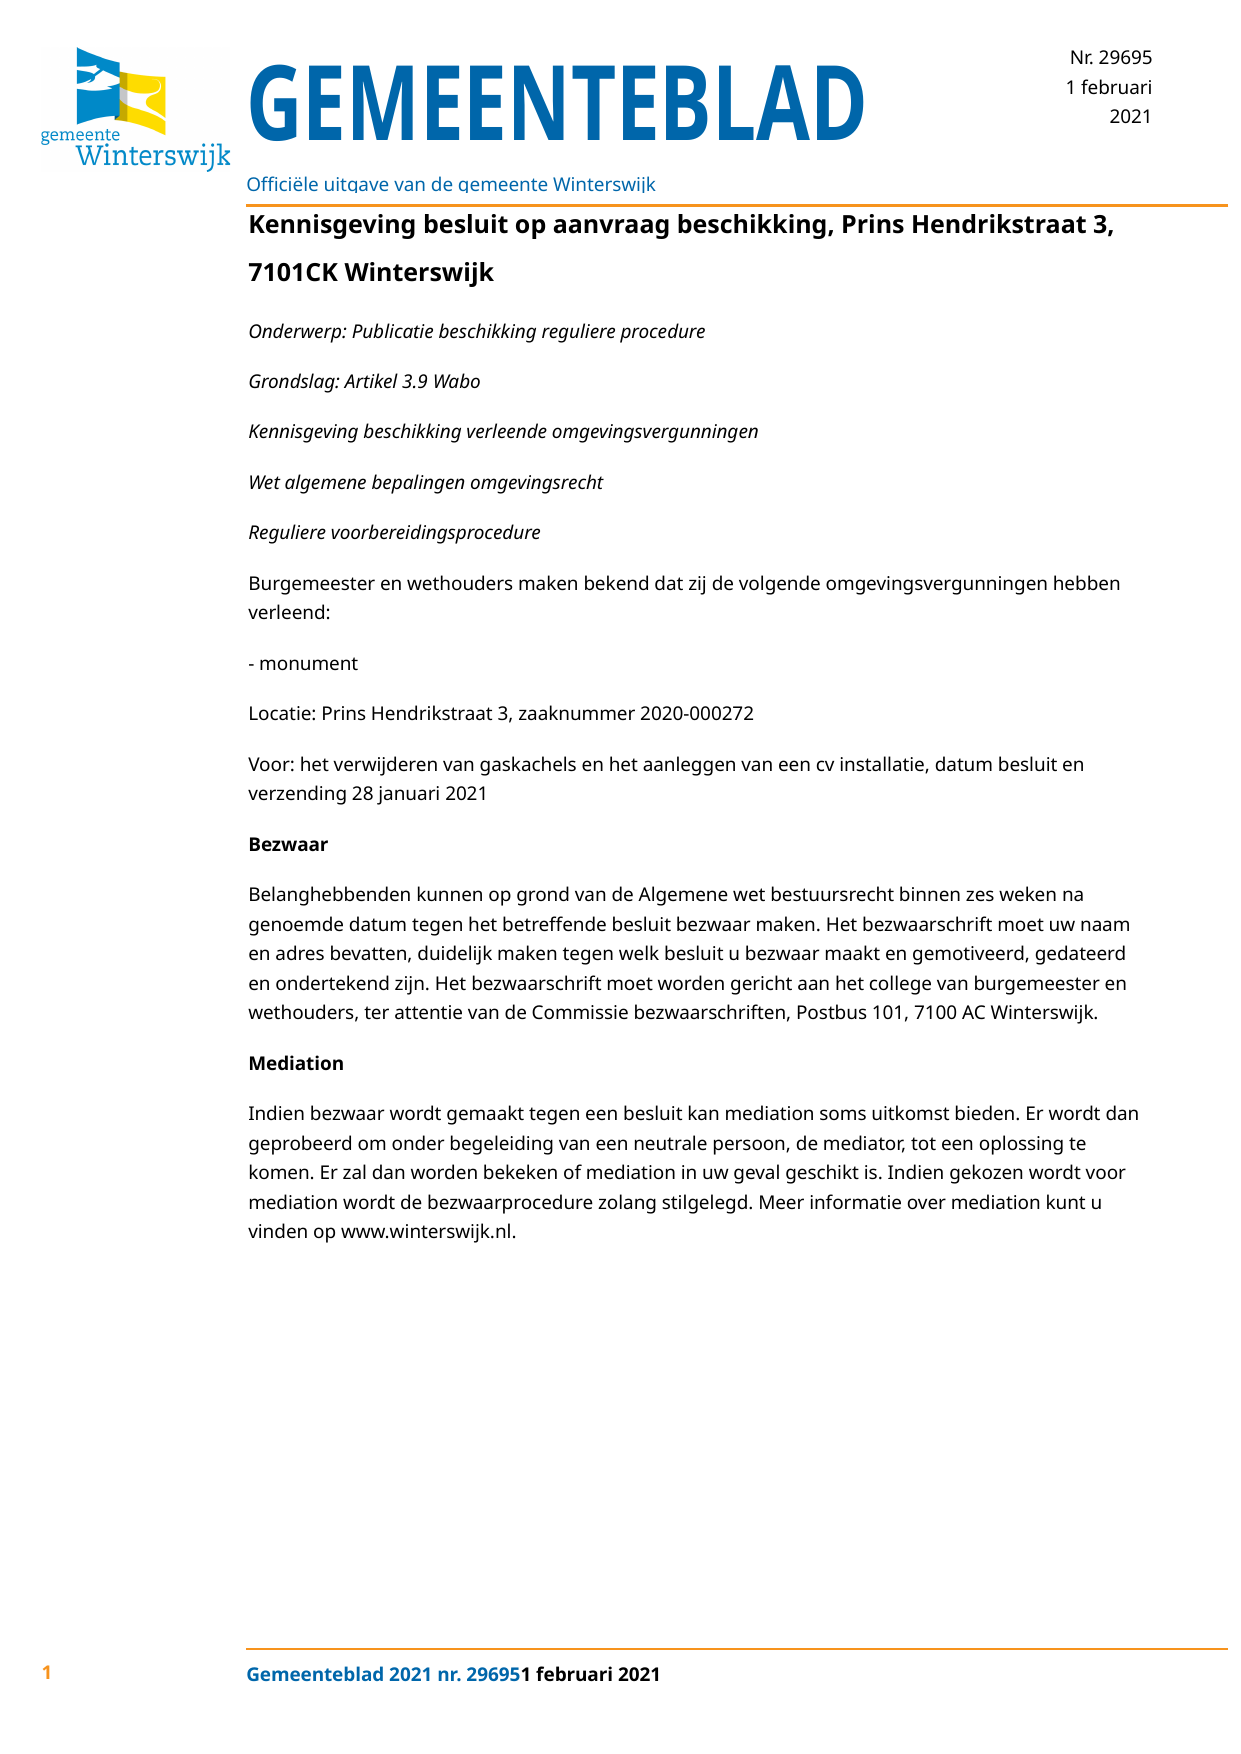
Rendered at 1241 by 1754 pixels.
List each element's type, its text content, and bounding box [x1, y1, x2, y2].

picture [41, 47, 231, 172]
text Kennisgeving besluit op aanvraag beschikking, Prins Hendrikstraat 3, 7101CK Winterswijk [248, 207, 1152, 288]
text Mediation [248, 1050, 1152, 1076]
text Onderwerp: Publicatie beschikking reguliere procedure [248, 318, 1152, 344]
text Belanghebbenden kunnen op grond van de Algemene wet bestuursrecht binnen zes weken na genoemde datum tegen het betreffende besluit bezwaar maken. Het bezwaarschrift moet uw naam en adres bevatten, duidelijk maken tegen welk besluit u bezwaar maakt en gemotiveerd, gedateerd en ondertekend zijn. Het bezwaarschrift moet worden gericht aan het college van burgemeester en wethouders, ter attentie van de Commissie bezwaarschriften, Postbus 101, 7100 AC Winterswijk. [248, 881, 1152, 1025]
text Voor: het verwijderen van gaskachels en het aanleggen van een cv installatie, datum besluit en verzending 28 januari 2021 [248, 751, 1152, 806]
text Indien bezwaar wordt gemaakt tegen een besluit kan mediation soms uitkomst bieden. Er wordt dan geprobeerd om onder begeleiding van een neutrale persoon, de mediator, tot een oplossing te komen. Er zal dan worden bekeken of mediation in uw geval geschikt is. Indien gekozen wordt voor mediation wordt de bezwaarprocedure zolang stilgelegd. Meer informatie over mediation kunt u vinden op www.winterswijk.nl. [248, 1100, 1152, 1244]
text Burgemeester en wethouders maken bekend dat zij de volgende omgevingsvergunningen hebben verleend: [248, 570, 1152, 625]
picture [225, 153, 231, 162]
text Bezwaar [248, 831, 1152, 857]
text Grondslag: Artikel 3.9 Wabo [248, 368, 1152, 394]
text Locatie: Prins Hendrikstraat 3, zaaknummer 2020-000272 [248, 700, 1152, 726]
text - monument [248, 650, 1152, 676]
text Reguliere voorbereidingsprocedure [248, 519, 1152, 545]
text Wet algemene bepalingen omgevingsrecht [248, 469, 1152, 495]
text Kennisgeving beschikking verleende omgevingsvergunningen [248, 419, 1152, 444]
